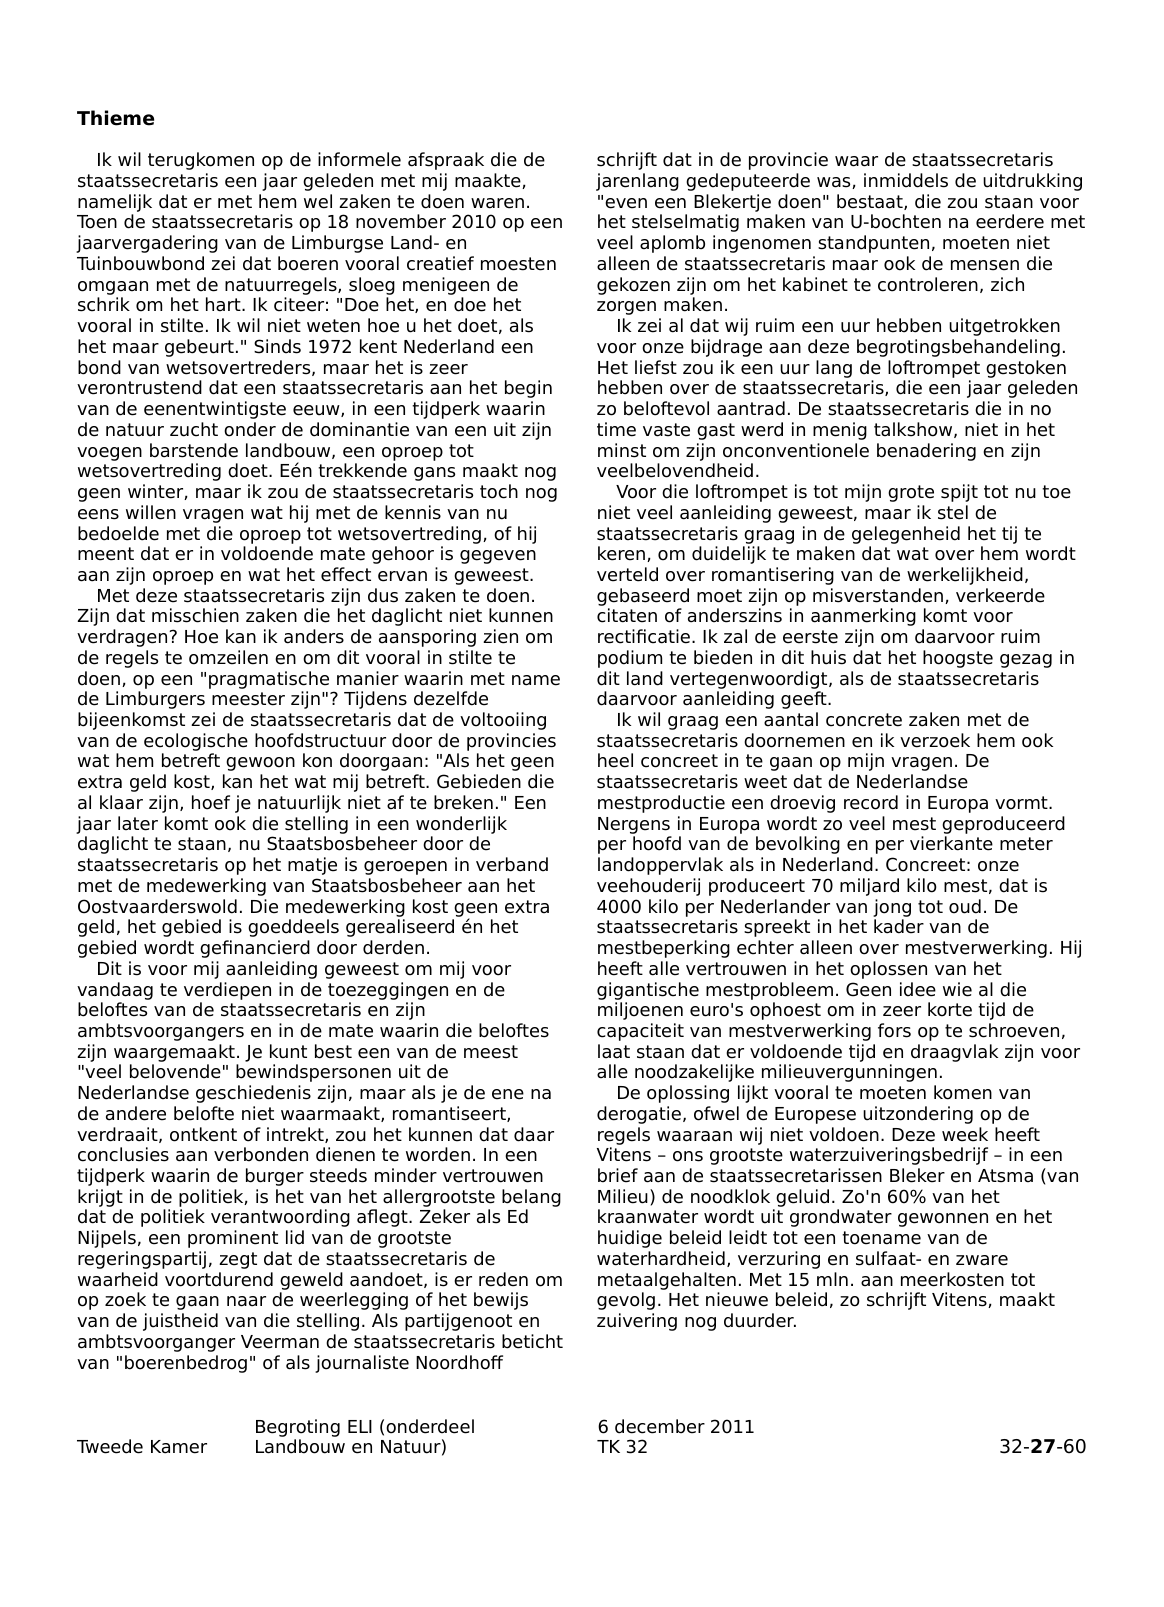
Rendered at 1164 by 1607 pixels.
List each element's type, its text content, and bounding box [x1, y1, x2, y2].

text schrijft dat in de provincie waar de staatssecretaris jarenlang gedeputeerde was, inmiddels de uitdrukking "even een Blekertje doen" bestaat, die zou staan voor het stelselmatig maken van U-bochten na eerdere met veel aplomb ingenomen standpunten, moeten niet alleen de staatssecretaris maar ook de mensen die gekozen zijn om het kabinet te controleren, zich zorgen maken. [596, 150, 1087, 316]
text Ik wil terugkomen op de informele afspraak die de staatssecretaris een jaar geleden met mij maakte, namelijk dat er met hem wel zaken te doen waren. Toen de staatssecretaris op 18 november 2010 op een jaarvergadering van de Limburgse Land- en Tuinbouwbond zei dat boeren vooral creatief moesten omgaan met de natuurregels, sloeg menigeen de schrik om het hart. Ik citeer: "Doe het, en doe het vooral in stilte. Ik wil niet weten hoe u het doet, als het maar gebeurt." Sinds 1972 kent Nederland een bond van wetsovertreders, maar het is zeer verontrustend dat een staatssecretaris aan het begin van de eenentwintigste eeuw, in een tijdperk waarin de natuur zucht onder de dominantie van een uit zijn voegen barstende landbouw, een oproep tot wetsovertreding doet. Eén trekkende gans maakt nog geen winter, maar ik zou de staatssecretaris toch nog eens willen vragen wat hij met de kennis van nu bedoelde met die oproep tot wetsovertreding, of hij meent dat er in voldoende mate gehoor is gegeven aan zijn oproep en wat het effect ervan is geweest. [77, 150, 567, 586]
text Ik zei al dat wij ruim een uur hebben uitgetrokken voor onze bijdrage aan deze begrotingsbehandeling. Het liefst zou ik een uur lang de loftrompet gestoken hebben over de staatssecretaris, die een jaar geleden zo beloftevol aantrad. De staatssecretaris die in no time vaste gast werd in menig talkshow, niet in het minst om zijn onconventionele benadering en zijn veelbelovendheid. [596, 316, 1087, 482]
text De oplossing lijkt vooral te moeten komen van derogatie, ofwel de Europese uitzondering op de regels waaraan wij niet voldoen. Deze week heeft Vitens – ons grootste waterzuiveringsbedrijf – in een brief aan de staatssecretarissen Bleker en Atsma (van Milieu) de noodklok geluid. Zo'n 60% van het kraanwater wordt uit grondwater gewonnen en het huidige beleid leidt tot een toename van de waterhardheid, verzuring en sulfaat- en zware metaalgehalten. Met 15 mln. aan meerkosten tot gevolg. Het nieuwe beleid, zo schrijft Vitens, maakt zuivering nog duurder. [596, 1083, 1087, 1332]
text Met deze staatssecretaris zijn dus zaken te doen. Zijn dat misschien zaken die het daglicht niet kunnen verdragen? Hoe kan ik anders de aansporing zien om de regels te omzeilen en om dit vooral in stilte te doen, op een "pragmatische manier waarin met name de Limburgers meester zijn"? Tijdens dezelfde bijeenkomst zei de staatssecretaris dat de voltooiing van de ecologische hoofdstructuur door de provincies wat hem betreft gewoon kon doorgaan: "Als het geen extra geld kost, kan het wat mij betreft. Gebieden die al klaar zijn, hoef je natuurlijk niet af te breken." Een jaar later komt ook die stelling in een wonderlijk daglicht te staan, nu Staatsbosbeheer door de staatssecretaris op het matje is geroepen in verband met de medewerking van Staatsbosbeheer aan het Oostvaarderswold. Die medewerking kost geen extra geld, het gebied is goeddeels gerealiseerd én het gebied wordt gefinancierd door derden. [77, 586, 567, 959]
text Dit is voor mij aanleiding geweest om mij voor vandaag te verdiepen in de toezeggingen en de beloftes van de staatssecretaris en zijn ambtsvoorgangers en in de mate waarin die beloftes zijn waargemaakt. Je kunt best een van de meest "veel belovende" bewindspersonen uit de Nederlandse geschiedenis zijn, maar als je de ene na de andere belofte niet waarmaakt, romantiseert, verdraait, ontkent of intrekt, zou het kunnen dat daar conclusies aan verbonden dienen te worden. In een tijdperk waarin de burger steeds minder vertrouwen krijgt in de politiek, is het van het allergrootste belang dat de politiek verantwoording aflegt. Zeker als Ed Nijpels, een prominent lid van de grootste regeringspartij, zegt dat de staatssecretaris de waarheid voortdurend geweld aandoet, is er reden om op zoek te gaan naar de weerlegging of het bewijs van de juistheid van die stelling. Als partijgenoot en ambtsvoorganger Veerman de staatssecretaris beticht van "boerenbedrog" of als journaliste Noordhoff [77, 959, 567, 1373]
text Voor die loftrompet is tot mijn grote spijt tot nu toe niet veel aanleiding geweest, maar ik stel de staatssecretaris graag in de gelegenheid het tij te keren, om duidelijk te maken dat wat over hem wordt verteld over romantisering van de werkelijkheid, gebaseerd moet zijn op misverstanden, verkeerde citaten of anderszins in aanmerking komt voor rectificatie. Ik zal de eerste zijn om daarvoor ruim podium te bieden in dit huis dat het hoogste gezag in dit land vertegenwoordigt, als de staatssecretaris daarvoor aanleiding geeft. [596, 482, 1087, 710]
text Ik wil graag een aantal concrete zaken met de staatssecretaris doornemen en ik verzoek hem ook heel concreet in te gaan op mijn vragen. De staatssecretaris weet dat de Nederlandse mestproductie een droevig record in Europa vormt. Nergens in Europa wordt zo veel mest geproduceerd per hoofd van de bevolking en per vierkante meter landoppervlak als in Nederland. Concreet: onze veehouderij produceert 70 miljard kilo mest, dat is 4000 kilo per Nederlander van jong tot oud. De staatssecretaris spreekt in het kader van de mestbeperking echter alleen over mestverwerking. Hij heeft alle vertrouwen in het oplossen van het gigantische mestprobleem. Geen idee wie al die miljoenen euro's ophoest om in zeer korte tijd de capaciteit van mestverwerking fors op te schroeven, laat staan dat er voldoende tijd en draagvlak zijn voor alle noodzakelijke milieuvergunningen. [596, 710, 1087, 1083]
